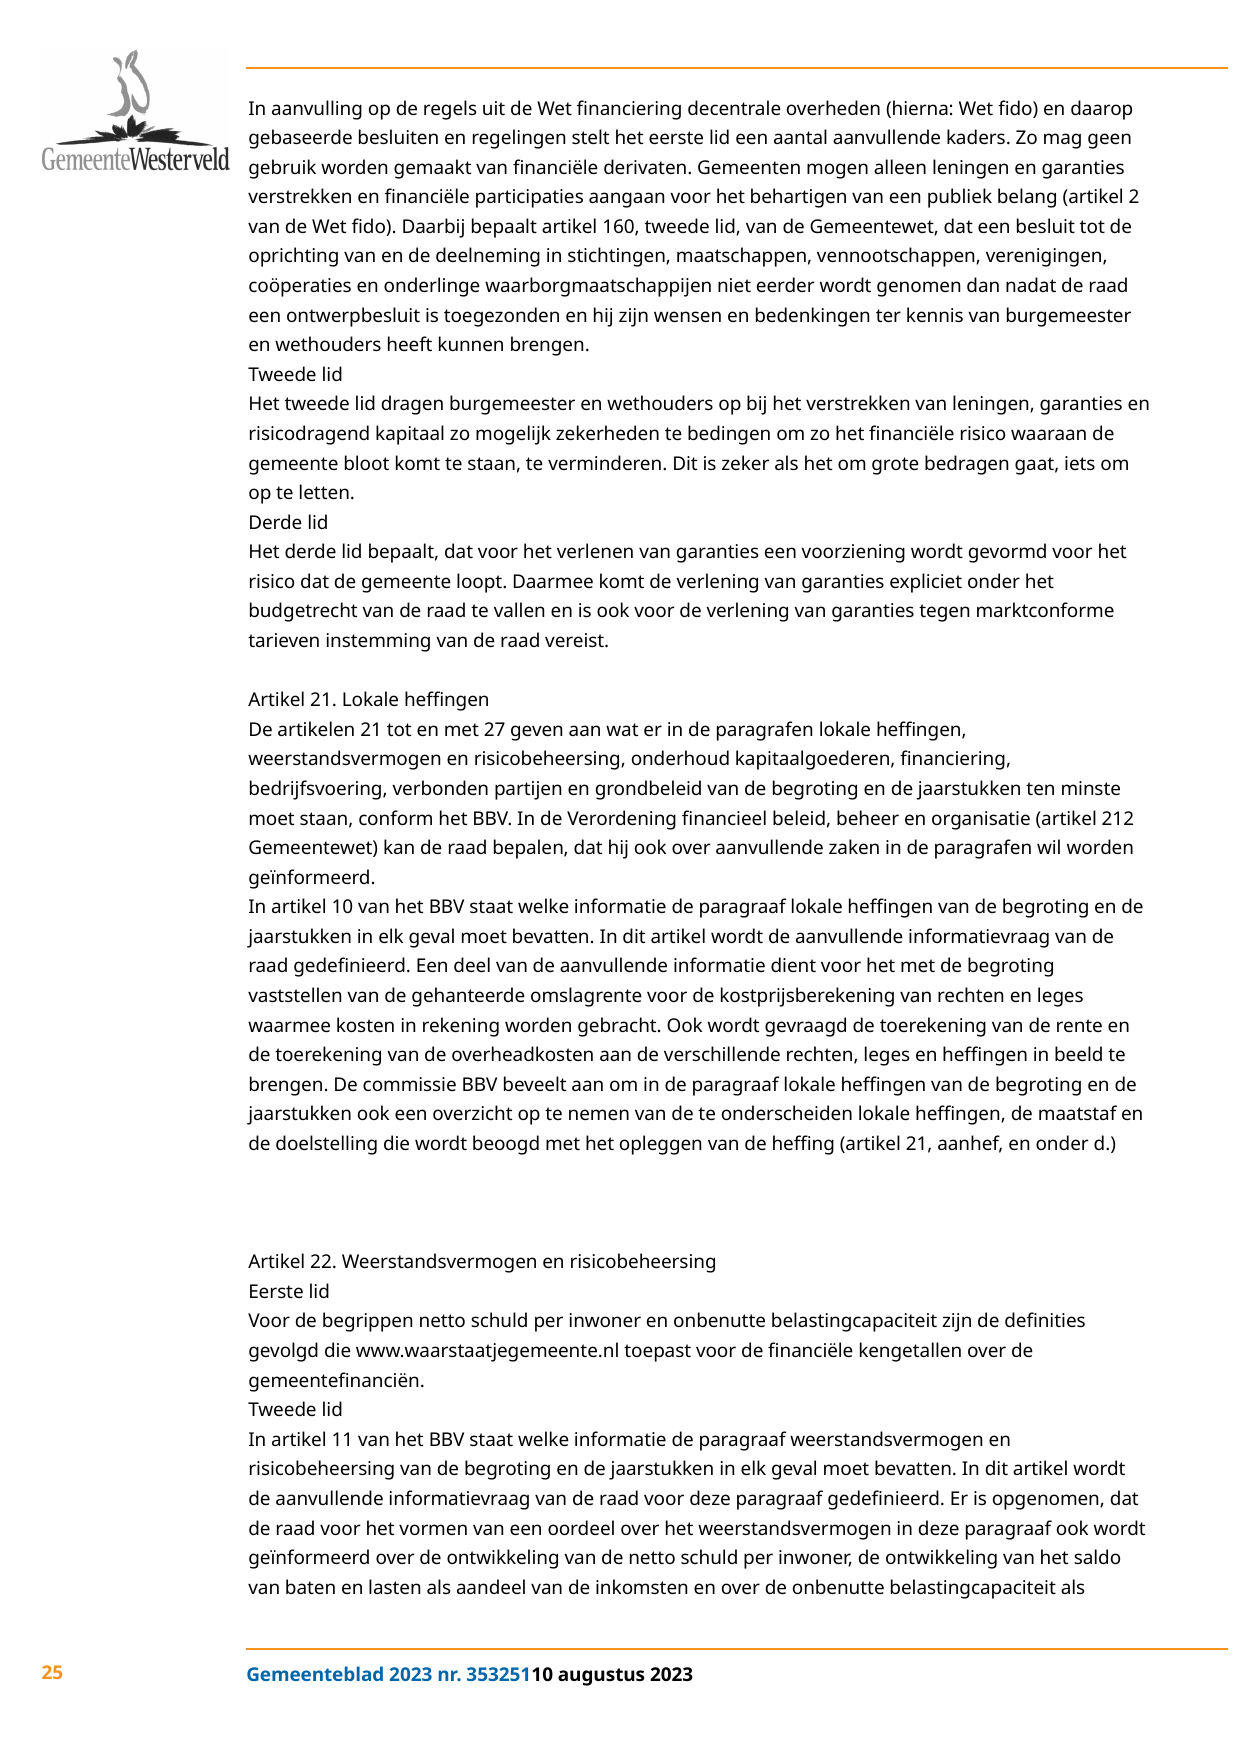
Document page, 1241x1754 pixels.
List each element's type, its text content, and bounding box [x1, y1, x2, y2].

text In aanvulling op de regels uit de Wet financiering decentrale overheden (hierna: Wet fido) en daarop gebaseerde besluiten en regelingen stelt het eerste lid een aantal aanvullende kaders. Zo mag geen gebruik worden gemaakt van financiële derivaten. Gemeenten mogen alleen leningen en garanties verstrekken en financiële participaties aangaan voor het behartigen van een publiek belang (artikel 2 van de Wet fido). Daarbij bepaalt artikel 160, tweede lid, van de Gemeentewet, dat een besluit tot de oprichting van en de deelneming in stichtingen, maatschappen, vennootschappen, verenigingen, coöperaties en onderlinge waarborgmaatschappijen niet eerder wordt genomen dan nadat de raad een ontwerpbesluit is toegezonden en hij zijn wensen en bedenkingen ter kennis van burgemeester en wethouders heeft kunnen brengen. [248, 95, 1152, 357]
text Eerste lid [248, 1278, 1152, 1304]
text Tweede lid [248, 361, 1152, 387]
text In artikel 10 van het BBV staat welke informatie de paragraaf lokale heffingen van de begroting en de jaarstukken in elk geval moet bevatten. In dit artikel wordt de aanvullende informatievraag van de raad gedefinieerd. Een deel van de aanvullende informatie dient voor het met de begroting vaststellen van de gehanteerde omslagrente voor de kostprijsberekening van rechten en leges waarmee kosten in rekening worden gebracht. Ook wordt gevraagd de toerekening van de rente en de toerekening van de overheadkosten aan de verschillende rechten, leges en heffingen in beeld te brengen. De commissie BBV beveelt aan om in de paragraaf lokale heffingen van de begroting en de jaarstukken ook een overzicht op te nemen van de te onderscheiden lokale heffingen, de maatstaf en de doelstelling die wordt beoogd met het opleggen van de heffing (artikel 21, aanhef, en onder d.) [248, 893, 1152, 1156]
text De artikelen 21 tot en met 27 geven aan wat er in de paragrafen lokale heffingen, weerstandsvermogen en risicobeheersing, onderhoud kapitaalgoederen, financiering, bedrijfsvoering, verbonden partijen en grondbeleid van de begroting en de jaarstukken ten minste moet staan, conform het BBV. In de Verordening financieel beleid, beheer en organisatie (artikel 212 Gemeentewet) kan de raad bepalen, dat hij ook over aanvullende zaken in de paragrafen wil worden geïnformeerd. [248, 716, 1152, 890]
text Artikel 22. Weerstandsvermogen en risicobeheersing [248, 1248, 1152, 1274]
text Het tweede lid dragen burgemeester en wethouders op bij het verstrekken van leningen, garanties en risicodragend kapitaal zo mogelijk zekerheden te bedingen om zo het financiële risico waaraan de gemeente bloot komt te staan, te verminderen. Dit is zeker als het om grote bedragen gaat, iets om op te letten. [248, 391, 1152, 505]
text Derde lid [248, 509, 1152, 535]
text Tweede lid [248, 1396, 1152, 1422]
text Voor de begrippen netto schuld per inwoner en onbenutte belastingcapaciteit zijn de definities gevolgd die www.waarstaatjegemeente.nl toepast voor de financiële kengetallen over de gemeentefinanciën. [248, 1308, 1152, 1393]
text Artikel 21. Lokale heffingen [248, 686, 1152, 712]
text In artikel 11 van het BBV staat welke informatie de paragraaf weerstandsvermogen en risicobeheersing van de begroting en de jaarstukken in elk geval moet bevatten. In dit artikel wordt de aanvullende informatievraag van de raad voor deze paragraaf gedefinieerd. Er is opgenomen, dat de raad voor het vormen van een oordeel over het weerstandsvermogen in deze paragraaf ook wordt geïnformeerd over de ontwikkeling van de netto schuld per inwoner, de ontwikkeling van het saldo van baten en lasten als aandeel van de inkomsten en over de onbenutte belastingcapaciteit als [248, 1426, 1152, 1600]
picture [41, 47, 231, 172]
text Het derde lid bepaalt, dat voor het verlenen van garanties een voorziening wordt gevormd voor het risico dat de gemeente loopt. Daarmee komt de verlening van garanties expliciet onder het budgetrecht van de raad te vallen en is ook voor de verlening van garanties tegen marktconforme tarieven instemming van de raad vereist. [248, 538, 1152, 653]
